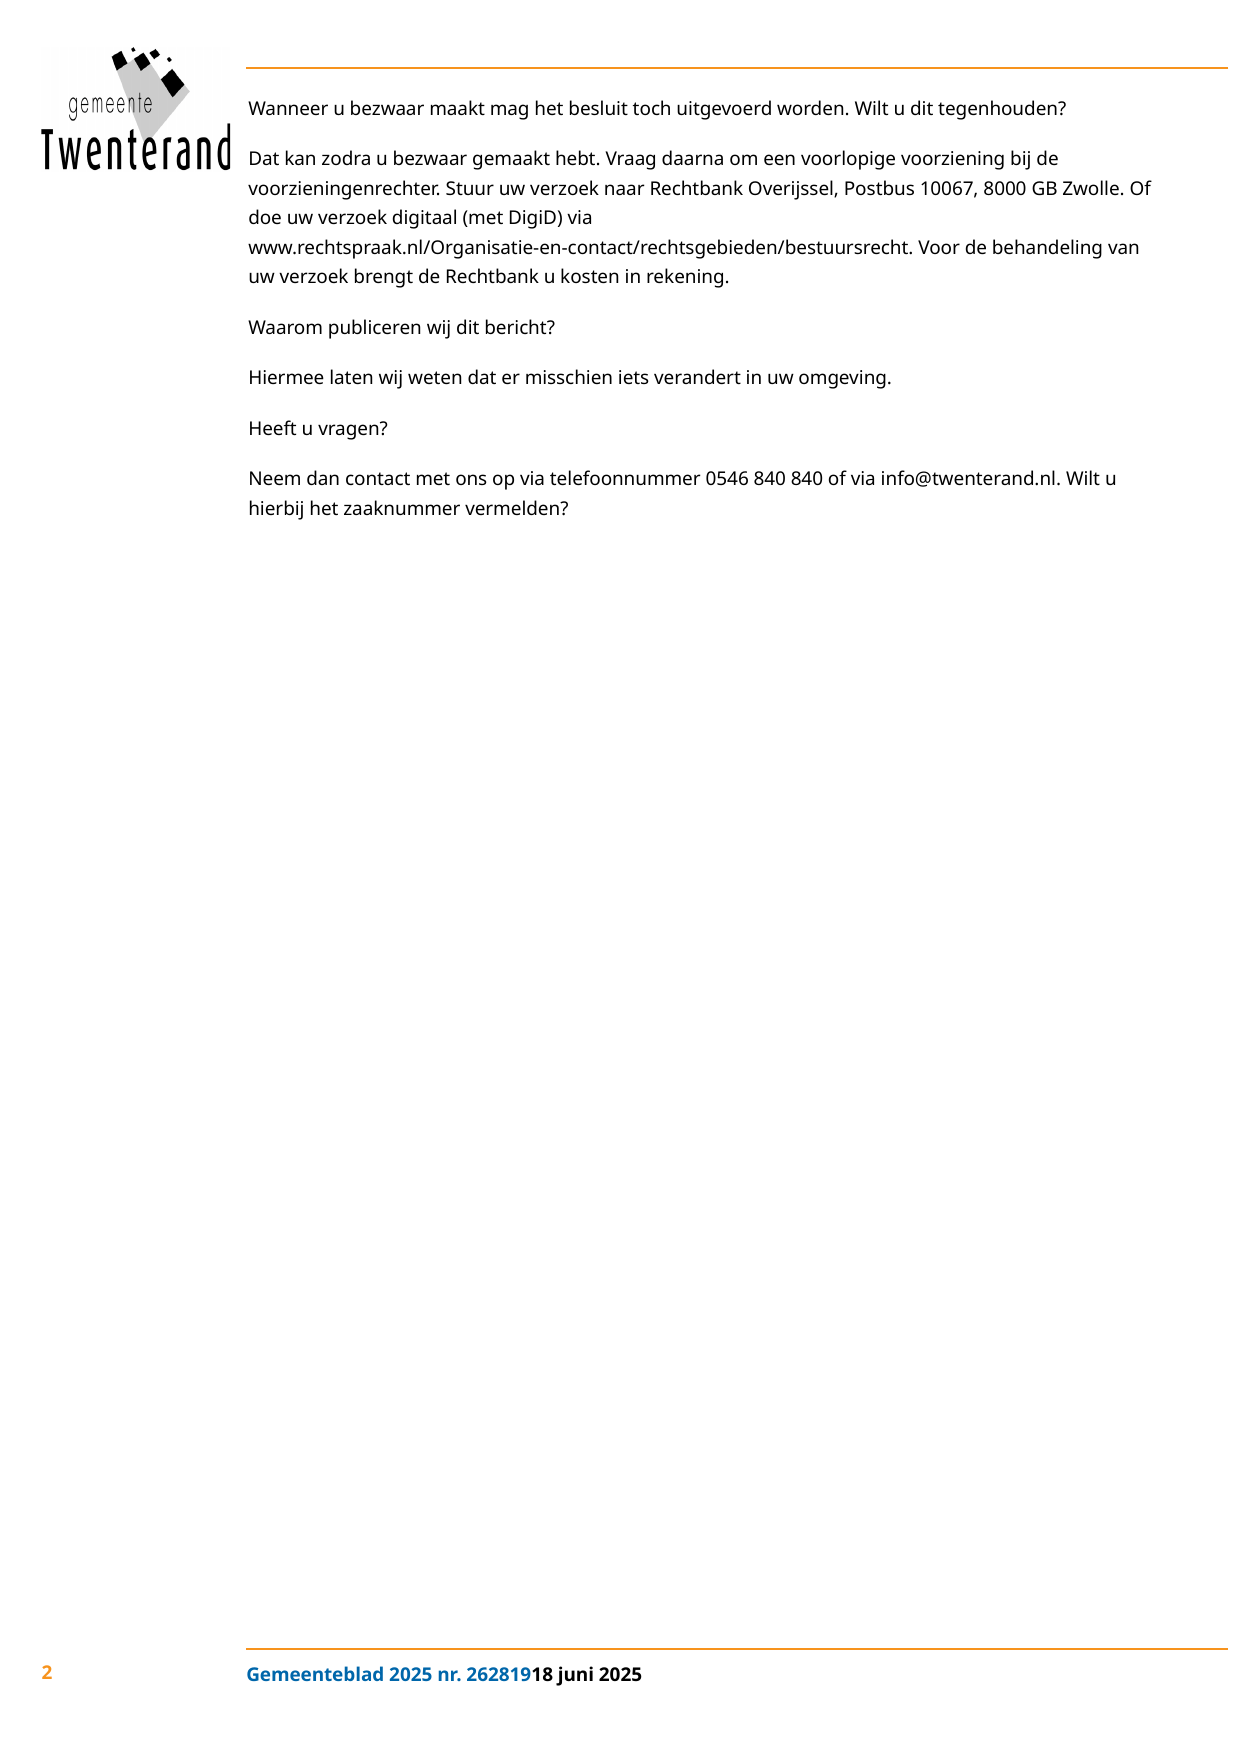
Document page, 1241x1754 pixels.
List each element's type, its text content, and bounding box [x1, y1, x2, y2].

text Dat kan zodra u bezwaar gemaakt hebt. Vraag daarna om een voorlopige voorziening bij de voorzieningenrechter. Stuur uw verzoek naar Rechtbank Overijssel, Postbus 10067, 8000 GB Zwolle. Of doe uw verzoek digitaal (met DigiD) via www.rechtspraak.nl/Organisatie-en-contact/rechtsgebieden/bestuursrecht. Voor de behandeling van uw verzoek brengt de Rechtbank u kosten in rekening. [248, 145, 1152, 289]
text Heeft u vragen? [248, 415, 1152, 441]
text Neem dan contact met ons op via telefoonnummer 0546 840 840 of via info@twenterand.nl. Wilt u hierbij het zaaknummer vermelden? [248, 465, 1152, 521]
picture [41, 47, 231, 172]
text Wanneer u bezwaar maakt mag het besluit toch uitgevoerd worden. Wilt u dit tegenhouden? [248, 95, 1152, 121]
text Waarom publiceren wij dit bericht? [248, 314, 1152, 340]
text Hiermee laten wij weten dat er misschien iets verandert in uw omgeving. [248, 364, 1152, 390]
